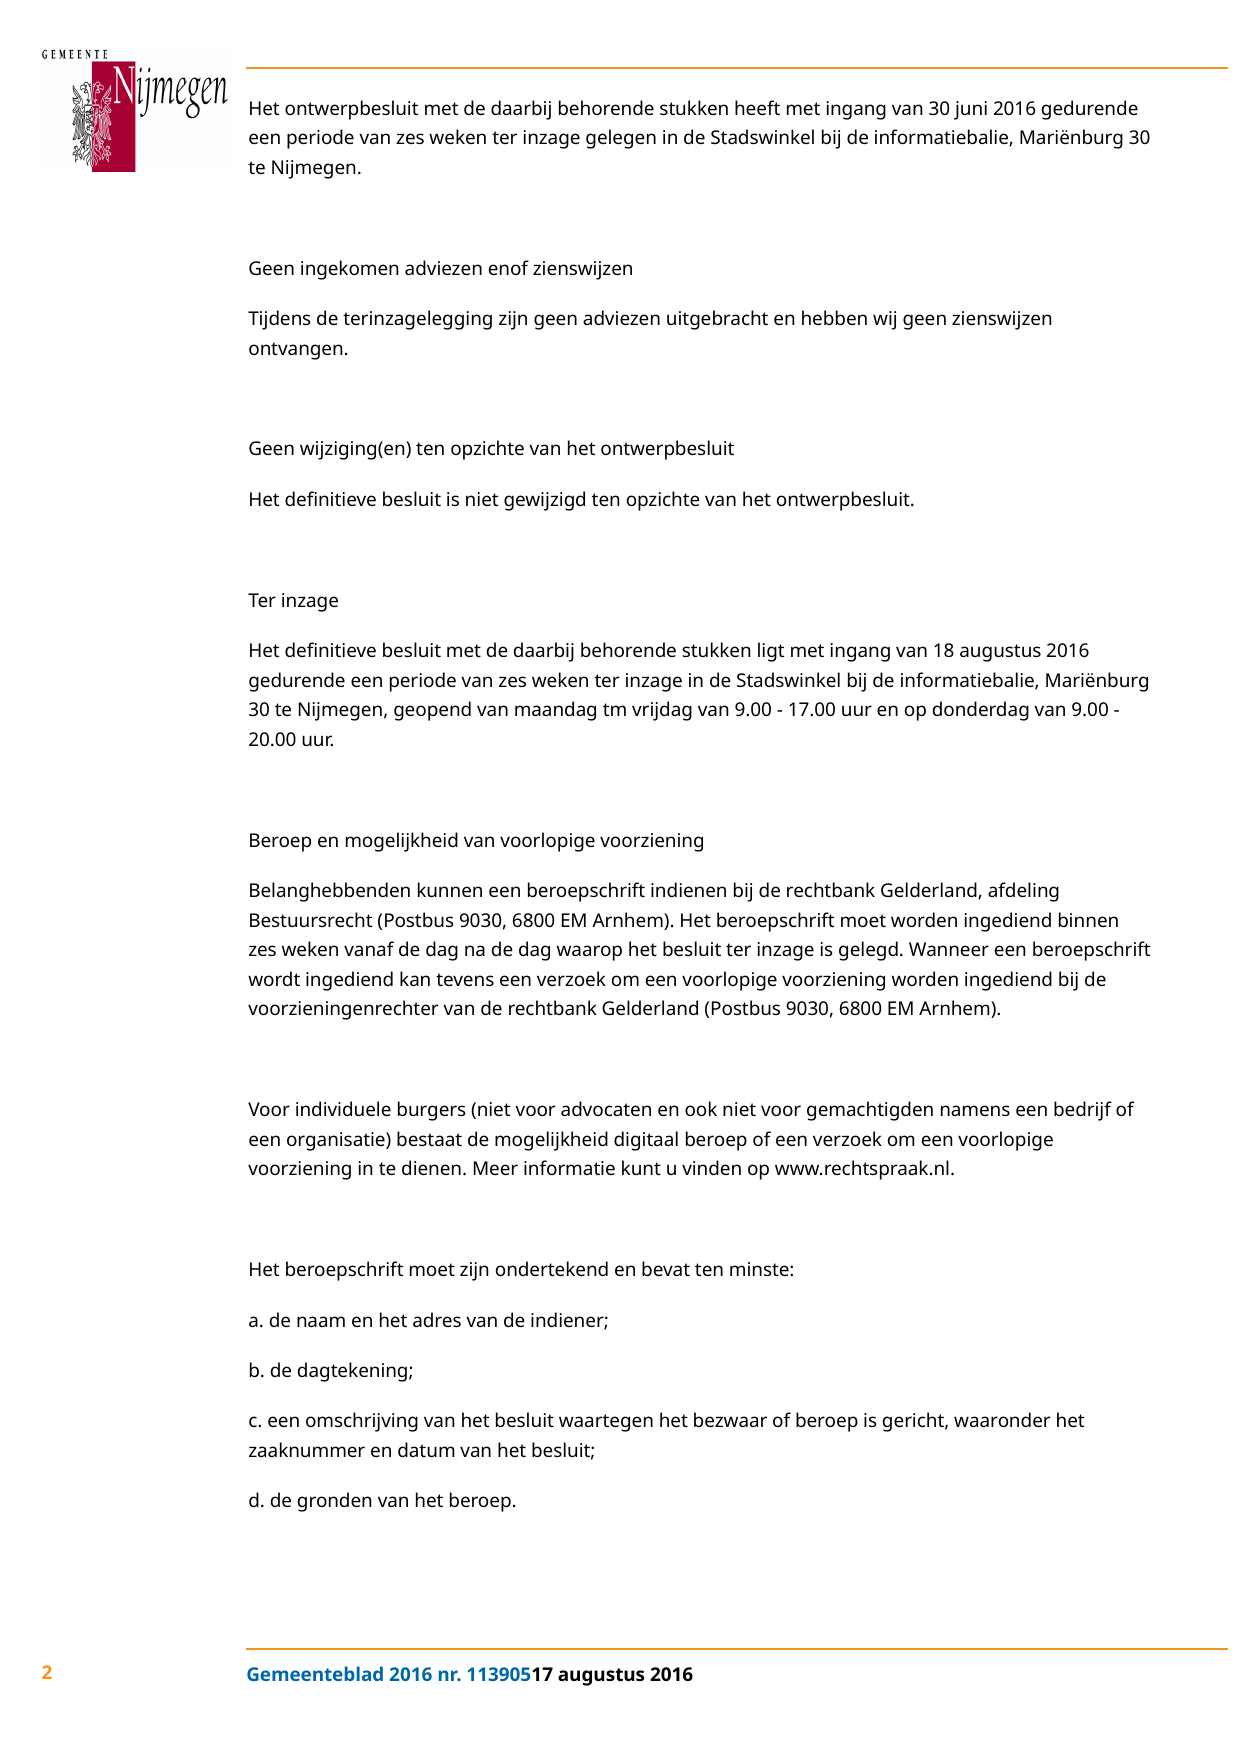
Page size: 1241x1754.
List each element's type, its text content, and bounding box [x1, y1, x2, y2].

text Beroep en mogelijkheid van voorlopige voorziening [248, 827, 1152, 853]
text Het definitieve besluit met de daarbij behorende stukken ligt met ingang van 18 augustus 2016 gedurende een periode van zes weken ter inzage in de Stadswinkel bij de informatiebalie, Mariënburg 30 te Nijmegen, geopend van maandag tm vrijdag van 9.00 - 17.00 uur en op donderdag van 9.00 - 20.00 uur. [248, 637, 1152, 752]
text d. de gronden van het beroep. [248, 1488, 1152, 1513]
text Het ontwerpbesluit met de daarbij behorende stukken heeft met ingang van 30 juni 2016 gedurende een periode van zes weken ter inzage gelegen in de Stadswinkel bij de informatiebalie, Mariënburg 30 te Nijmegen. [248, 95, 1152, 180]
text a. de naam en het adres van de indiener; [248, 1307, 1152, 1333]
picture [41, 47, 231, 172]
text Tijdens de terinzagelegging zijn geen adviezen uitgebracht en hebben wij geen zienswijzen ontvangen. [248, 305, 1152, 361]
text Voor individuele burgers (niet voor advocaten en ook niet voor gemachtigden namens een bedrijf of een organisatie) bestaat de mogelijkheid digitaal beroep of een verzoek om een voorlopige voorziening in te dienen. Meer informatie kunt u vinden op www.rechtspraak.nl. [248, 1096, 1152, 1181]
text Het beroepschrift moet zijn ondertekend en bevat ten minste: [248, 1256, 1152, 1282]
text b. de dagtekening; [248, 1357, 1152, 1383]
text c. een omschrijving van het besluit waartegen het bezwaar of beroep is gericht, waaronder het zaaknummer en datum van het besluit; [248, 1408, 1152, 1463]
text Geen ingekomen adviezen enof zienswijzen [248, 255, 1152, 281]
text Geen wijziging(en) ten opzichte van het ontwerpbesluit [248, 436, 1152, 461]
text Het definitieve besluit is niet gewijzigd ten opzichte van het ontwerpbesluit. [248, 486, 1152, 512]
text Belanghebbenden kunnen een beroepschrift indienen bij de rechtbank Gelderland, afdeling Bestuursrecht (Postbus 9030, 6800 EM Arnhem). Het beroepschrift moet worden ingediend binnen zes weken vanaf de dag na de dag waarop het besluit ter inzage is gelegd. Wanneer een beroepschrift wordt ingediend kan tevens een verzoek om een voorlopige voorziening worden ingediend bij de voorzieningenrechter van de rechtbank Gelderland (Postbus 9030, 6800 EM Arnhem). [248, 877, 1152, 1021]
text Ter inzage [248, 587, 1152, 613]
